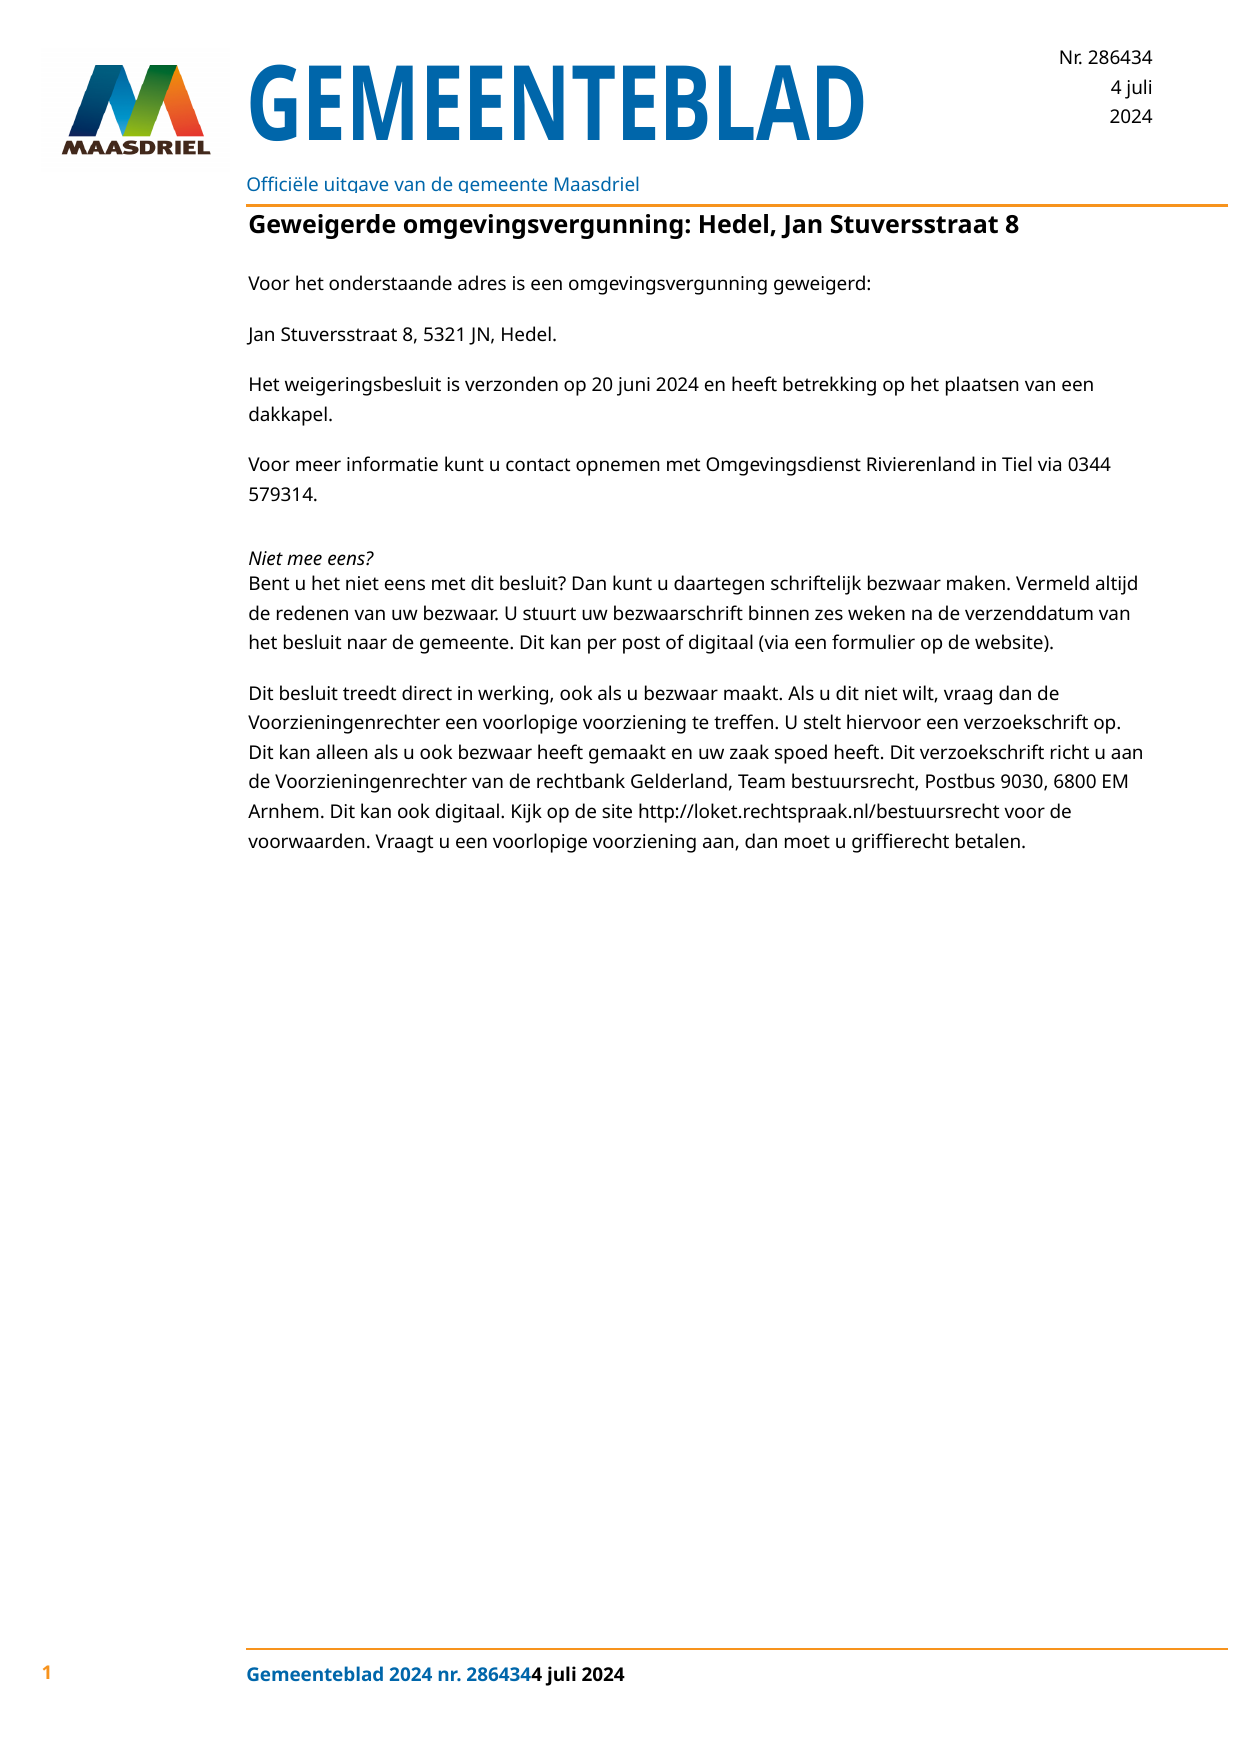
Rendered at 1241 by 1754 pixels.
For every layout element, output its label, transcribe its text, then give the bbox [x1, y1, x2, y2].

text Bent u het niet eens met dit besluit? Dan kunt u daartegen schriftelijk bezwaar maken. Vermeld altijd de redenen van uw bezwaar. U stuurt uw bezwaarschrift binnen zes weken na de verzenddatum van het besluit naar de gemeente. Dit kan per post of digitaal (via een formulier op de website). [248, 570, 1152, 655]
text Dit besluit treedt direct in werking, ook als u bezwaar maakt. Als u dit niet wilt, vraag dan de Voorzieningenrechter een voorlopige voorziening te treffen. U stelt hiervoor een verzoekschrift op. Dit kan alleen als u ook bezwaar heeft gemaakt en uw zaak spoed heeft. Dit verzoekschrift richt u aan de Voorzieningenrechter van de rechtbank Gelderland, Team bestuursrecht, Postbus 9030, 6800 EM Arnhem. Dit kan ook digitaal. Kijk op de site http://loket.rechtspraak.nl/bestuursrecht voor de voorwaarden. Vraagt u een voorlopige voorziening aan, dan moet u griffierecht betalen. [248, 680, 1152, 854]
text Geweigerde omgevingsvergunning: Hedel, Jan Stuversstraat 8 [248, 207, 1152, 241]
text Voor meer informatie kunt u contact opnemen met Omgevingsdienst Rivierenland in Tiel via 0344 579314. [248, 451, 1152, 506]
text Jan Stuversstraat 8, 5321 JN, Hedel. [248, 321, 1152, 346]
text Het weigeringsbesluit is verzonden op 20 juni 2024 en heeft betrekking op het plaatsen van een dakkapel. [248, 371, 1152, 426]
text Voor het onderstaande adres is een omgevingsvergunning geweigerd: [248, 270, 1152, 296]
text Niet mee eens? [248, 545, 1152, 570]
picture [41, 47, 231, 172]
